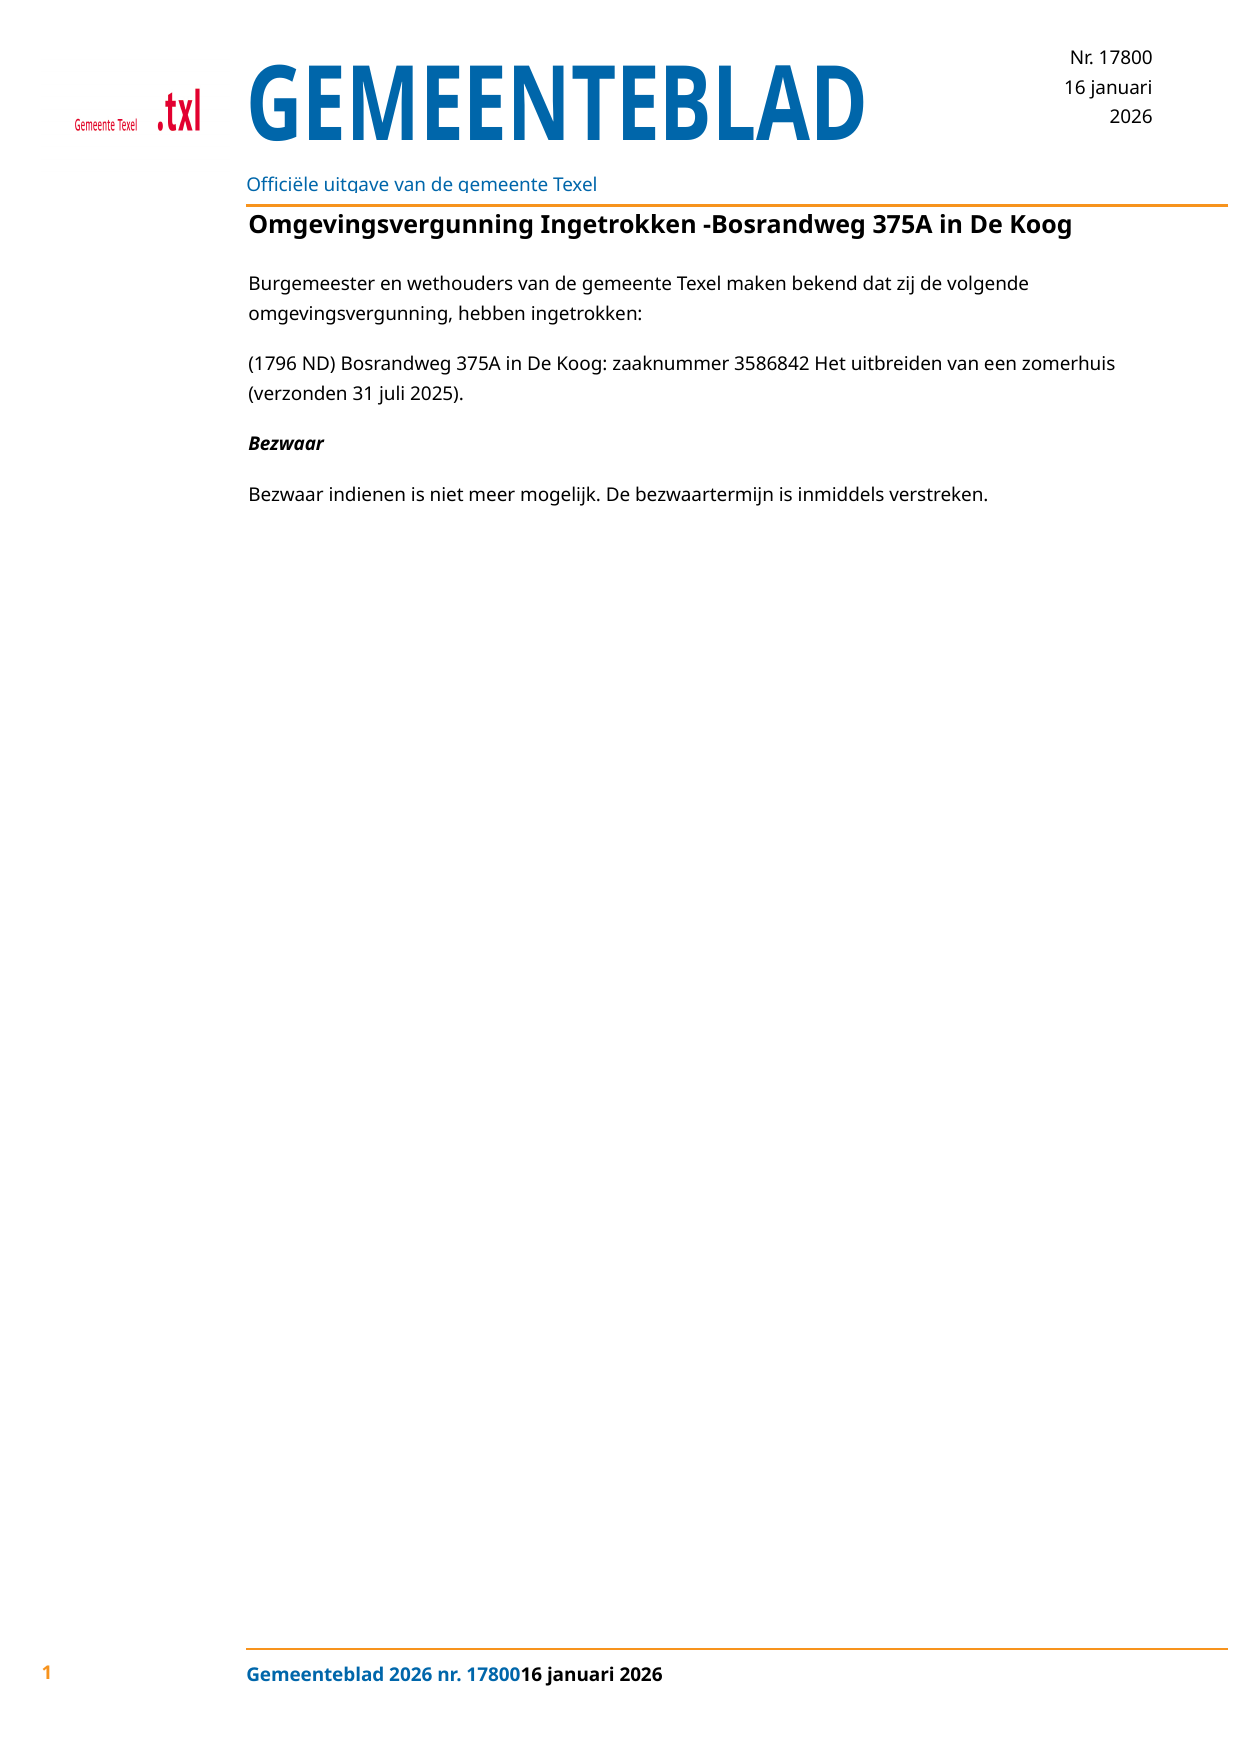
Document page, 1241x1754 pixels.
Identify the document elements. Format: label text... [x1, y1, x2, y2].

text Bezwaar indienen is niet meer mogelijk. De bezwaartermijn is inmiddels verstreken. [248, 481, 1152, 506]
text (1796 ND) Bosrandweg 375A in De Koog: zaaknummer 3586842 Het uitbreiden van een zomerhuis (verzonden 31 juli 2025). [248, 350, 1152, 406]
text Bezwaar [248, 430, 1152, 456]
text Omgevingsvergunning Ingetrokken -Bosrandweg 375A in De Koog [248, 207, 1152, 241]
text Burgemeester en wethouders van de gemeente Texel maken bekend dat zij de volgende omgevingsvergunning, hebben ingetrokken: [248, 270, 1152, 326]
picture [41, 47, 231, 172]
